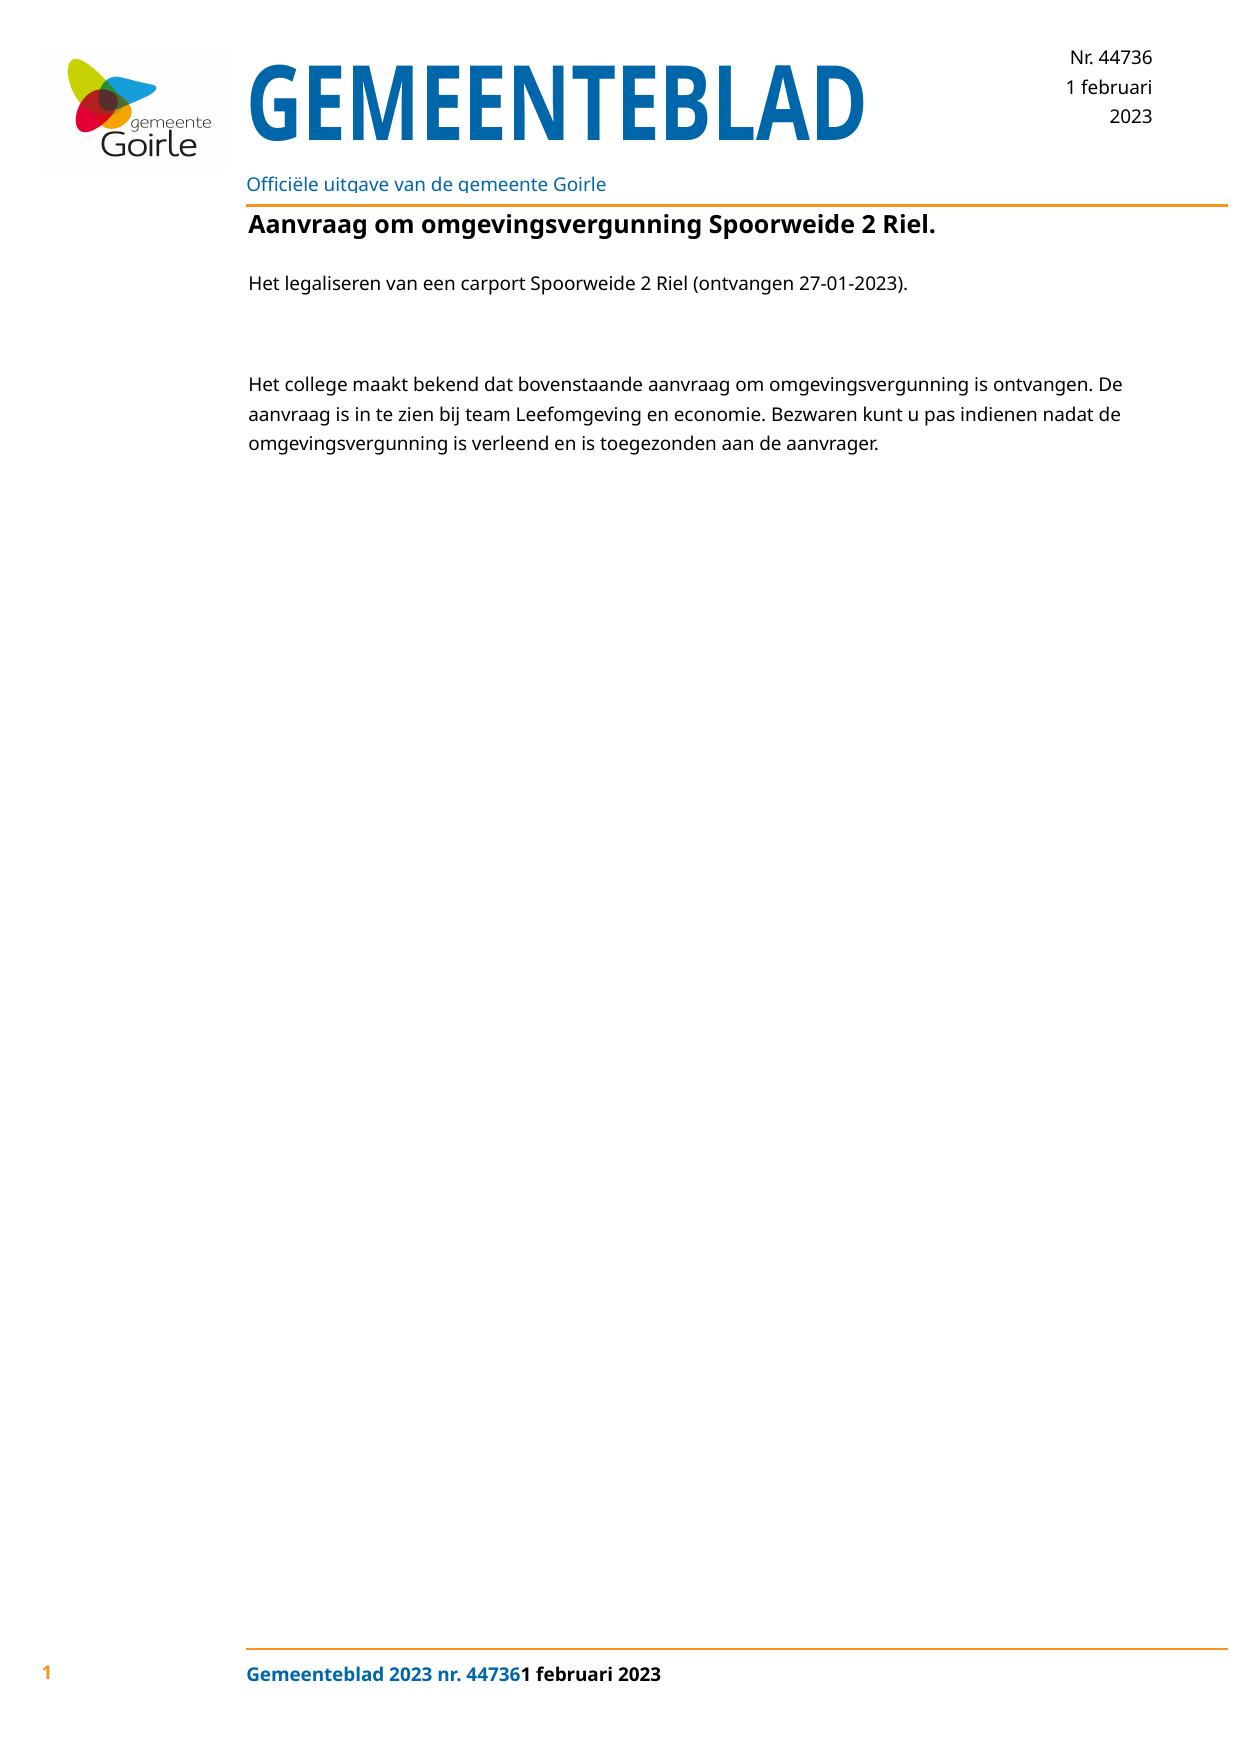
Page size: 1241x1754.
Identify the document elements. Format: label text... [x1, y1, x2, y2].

text Het college maakt bekend dat bovenstaande aanvraag om omgevingsvergunning is ontvangen. De aanvraag is in te zien bij team Leefomgeving en economie. Bezwaren kunt u pas indienen nadat de omgevingsvergunning is verleend en is toegezonden aan de aanvrager. [248, 371, 1152, 456]
picture [41, 47, 231, 172]
text Het legaliseren van een carport Spoorweide 2 Riel (ontvangen 27-01-2023). [248, 270, 1152, 296]
text Aanvraag om omgevingsvergunning Spoorweide 2 Riel. [248, 207, 1152, 241]
